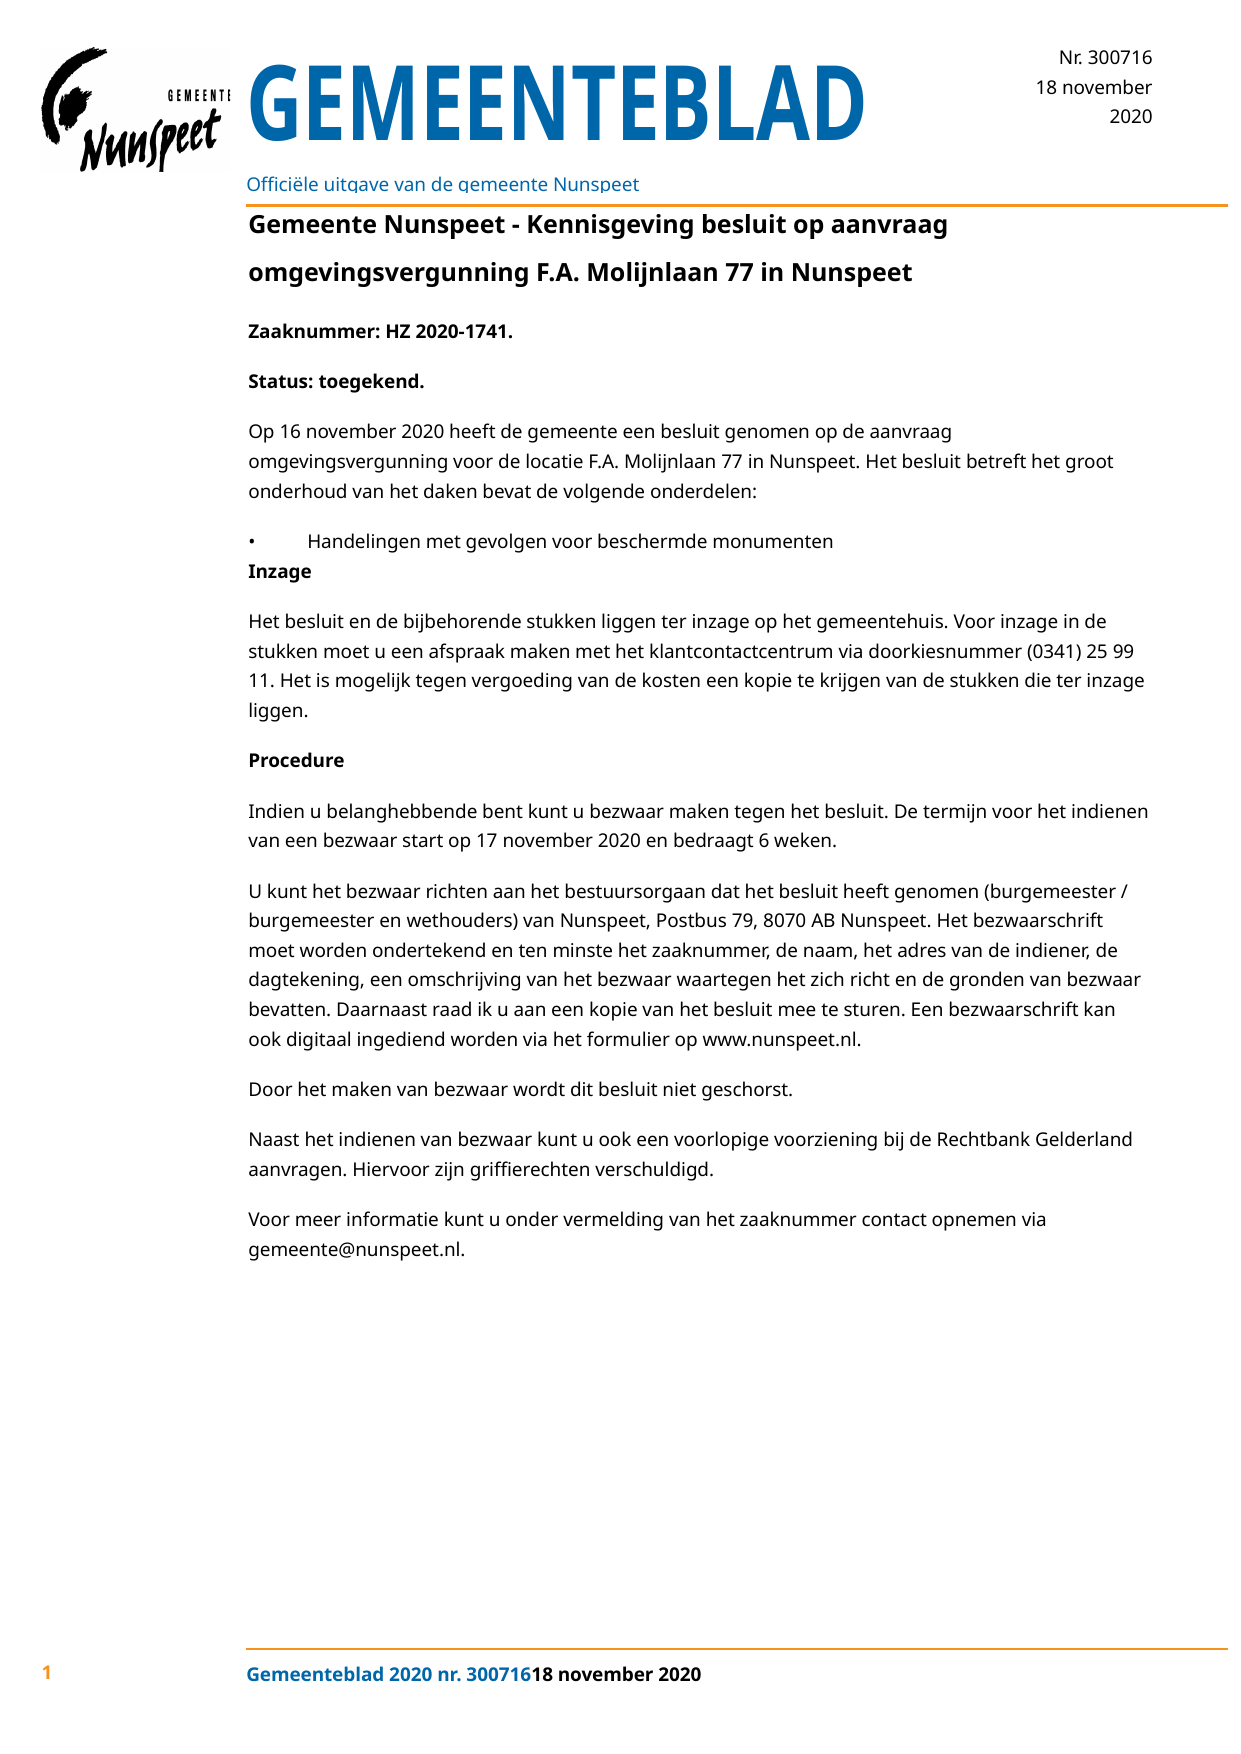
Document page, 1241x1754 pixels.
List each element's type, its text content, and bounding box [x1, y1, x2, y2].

list Handelingen met gevolgen voor beschermde monumenten [248, 528, 1152, 554]
picture [41, 47, 231, 172]
text Voor meer informatie kunt u onder vermelding van het zaaknummer contact opnemen via gemeente@nunspeet.nl. [248, 1207, 1152, 1262]
text Op 16 november 2020 heeft de gemeente een besluit genomen op de aanvraag omgevingsvergunning voor de locatie F.A. Molijnlaan 77 in Nunspeet. Het besluit betreft het groot onderhoud van het daken bevat de volgende onderdelen: [248, 419, 1152, 504]
text Inzage [248, 558, 1152, 584]
text Het besluit en de bijbehorende stukken liggen ter inzage op het gemeentehuis. Voor inzage in de stukken moet u een afspraak maken met het klantcontactcentrum via doorkiesnummer (0341) 25 99 11. Het is mogelijk tegen vergoeding van de kosten een kopie te krijgen van de stukken die ter inzage liggen. [248, 608, 1152, 723]
text Door het maken van bezwaar wordt dit besluit niet geschorst. [248, 1076, 1152, 1102]
text Gemeente Nunspeet - Kennisgeving besluit op aanvraag omgevingsvergunning F.A. Molijnlaan 77 in Nunspeet [248, 207, 1152, 288]
text U kunt het bezwaar richten aan het bestuursorgaan dat het besluit heeft genomen (burgemeester / burgemeester en wethouders) van Nunspeet, Postbus 79, 8070 AB Nunspeet. Het bezwaarschrift moet worden ondertekend en ten minste het zaaknummer, de naam, het adres van de indiener, de dagtekening, een omschrijving van het bezwaar waartegen het zich richt en de gronden van bezwaar bevatten. Daarnaast raad ik u aan een kopie van het besluit mee te sturen. Een bezwaarschrift kan ook digitaal ingediend worden via het formulier op www.nunspeet.nl. [248, 878, 1152, 1052]
text Status: toegekend. [248, 368, 1152, 394]
text Indien u belanghebbende bent kunt u bezwaar maken tegen het besluit. De termijn voor het indienen van een bezwaar start op 17 november 2020 en bedraagt 6 weken. [248, 798, 1152, 853]
text Naast het indienen van bezwaar kunt u ook een voorlopige voorziening bij de Rechtbank Gelderland aanvragen. Hiervoor zijn griffierechten verschuldigd. [248, 1127, 1152, 1182]
text Procedure [248, 747, 1152, 773]
text Zaaknummer: HZ 2020-1741. [248, 318, 1152, 344]
